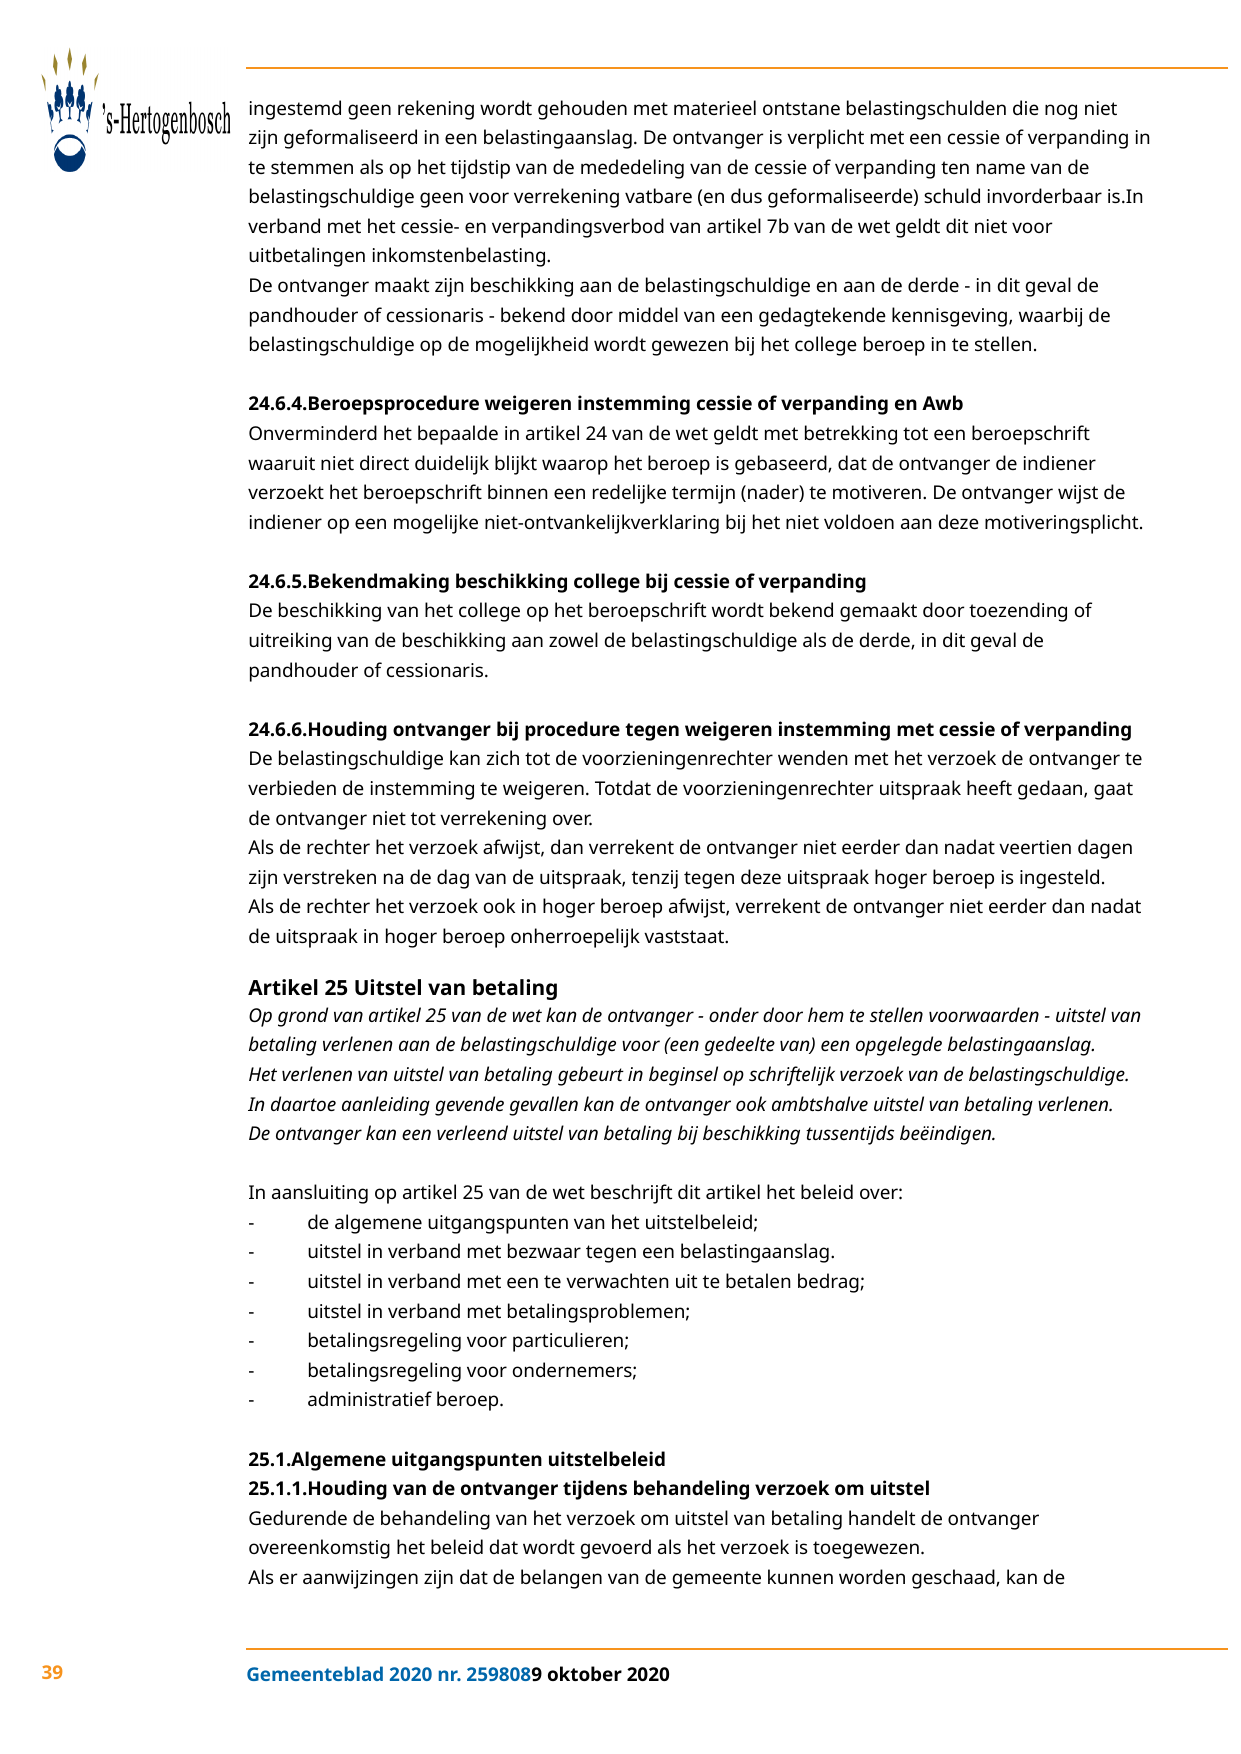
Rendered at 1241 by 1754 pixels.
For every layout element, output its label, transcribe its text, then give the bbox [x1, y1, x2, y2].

text 24.6.4.Beroepsprocedure weigeren instemming cessie of verpanding en Awb [248, 391, 1152, 416]
text 24.6.6.Houding ontvanger bij procedure tegen weigeren instemming met cessie of verpanding [248, 716, 1152, 742]
text 25.1.Algemene uitgangspunten uitstelbeleid [248, 1446, 1152, 1471]
text De ontvanger kan een verleend uitstel van betaling bij beschikking tussentijds beëindigen. [248, 1120, 1152, 1146]
text Als er aanwijzingen zijn dat de belangen van de gemeente kunnen worden geschaad, kan de [248, 1564, 1152, 1590]
text Als de rechter het verzoek afwijst, dan verrekent de ontvanger niet eerder dan nadat veertien dagen zijn verstreken na de dag van de uitspraak, tenzij tegen deze uitspraak hoger beroep is ingesteld. [248, 834, 1152, 890]
text Op grond van artikel 25 van de wet kan de ontvanger - onder door hem te stellen voorwaarden - uitstel van betaling verlenen aan de belastingschuldige voor (een gedeelte van) een opgelegde belastingaanslag. [248, 1002, 1152, 1057]
list betalingsregeling voor particulieren; [248, 1327, 1152, 1353]
picture [41, 47, 231, 172]
text De beschikking van het college op het beroepschrift wordt bekend gemaakt door toezending of uitreiking van de beschikking aan zowel de belastingschuldige als de derde, in dit geval de pandhouder of cessionaris. [248, 598, 1152, 683]
list betalingsregeling voor ondernemers; [248, 1357, 1152, 1383]
text 25.1.1.Houding van de ontvanger tijdens behandeling verzoek om uitstel [248, 1475, 1152, 1501]
text ingestemd geen rekening wordt gehouden met materieel ontstane belastingschulden die nog niet zijn geformaliseerd in een belastingaanslag. De ontvanger is verplicht met een cessie of verpanding in te stemmen als op het tijdstip van de mededeling van de cessie of verpanding ten name van de belastingschuldige geen voor verrekening vatbare (en dus geformaliseerde) schuld invorderbaar is.In verband met het cessie- en verpandingsverbod van artikel 7b van de wet geldt dit niet voor uitbetalingen inkomstenbelasting. [248, 95, 1152, 268]
list de algemene uitgangspunten van het uitstelbeleid; [248, 1209, 1152, 1235]
text 24.6.5.Bekendmaking beschikking college bij cessie of verpanding [248, 568, 1152, 594]
text De belastingschuldige kan zich tot de voorzieningenrechter wenden met het verzoek de ontvanger te verbieden de instemming te weigeren. Totdat de voorzieningenrechter uitspraak heeft gedaan, gaat de ontvanger niet tot verrekening over. [248, 746, 1152, 831]
list administratief beroep. [248, 1387, 1152, 1412]
text Als de rechter het verzoek ook in hoger beroep afwijst, verrekent de ontvanger niet eerder dan nadat de uitspraak in hoger beroep onherroepelijk vaststaat. [248, 893, 1152, 949]
text Gedurende de behandeling van het verzoek om uitstel van betaling handelt de ontvanger overeenkomstig het beleid dat wordt gevoerd als het verzoek is toegewezen. [248, 1505, 1152, 1560]
text In aansluiting op artikel 25 van de wet beschrijft dit artikel het beleid over: [248, 1179, 1152, 1205]
text Artikel 25 Uitstel van betaling [248, 973, 1152, 1002]
list uitstel in verband met bezwaar tegen een belastingaanslag. [248, 1239, 1152, 1264]
text Het verlenen van uitstel van betaling gebeurt in beginsel op schriftelijk verzoek van de belastingschuldige. In daartoe aanleiding gevende gevallen kan de ontvanger ook ambtshalve uitstel van betaling verlenen. [248, 1061, 1152, 1116]
list uitstel in verband met een te verwachten uit te betalen bedrag; [248, 1268, 1152, 1294]
text Onverminderd het bepaalde in artikel 24 van de wet geldt met betrekking tot een beroepschrift waaruit niet direct duidelijk blijkt waarop het beroep is gebaseerd, dat de ontvanger de indiener verzoekt het beroepschrift binnen een redelijke termijn (nader) te motiveren. De ontvanger wijst de indiener op een mogelijke niet-ontvankelijkverklaring bij het niet voldoen aan deze motiveringsplicht. [248, 420, 1152, 535]
list uitstel in verband met betalingsproblemen; [248, 1298, 1152, 1323]
text De ontvanger maakt zijn beschikking aan de belastingschuldige en aan de derde - in dit geval de pandhouder of cessionaris - bekend door middel van een gedagtekende kennisgeving, waarbij de belastingschuldige op de mogelijkheid wordt gewezen bij het college beroep in te stellen. [248, 272, 1152, 357]
